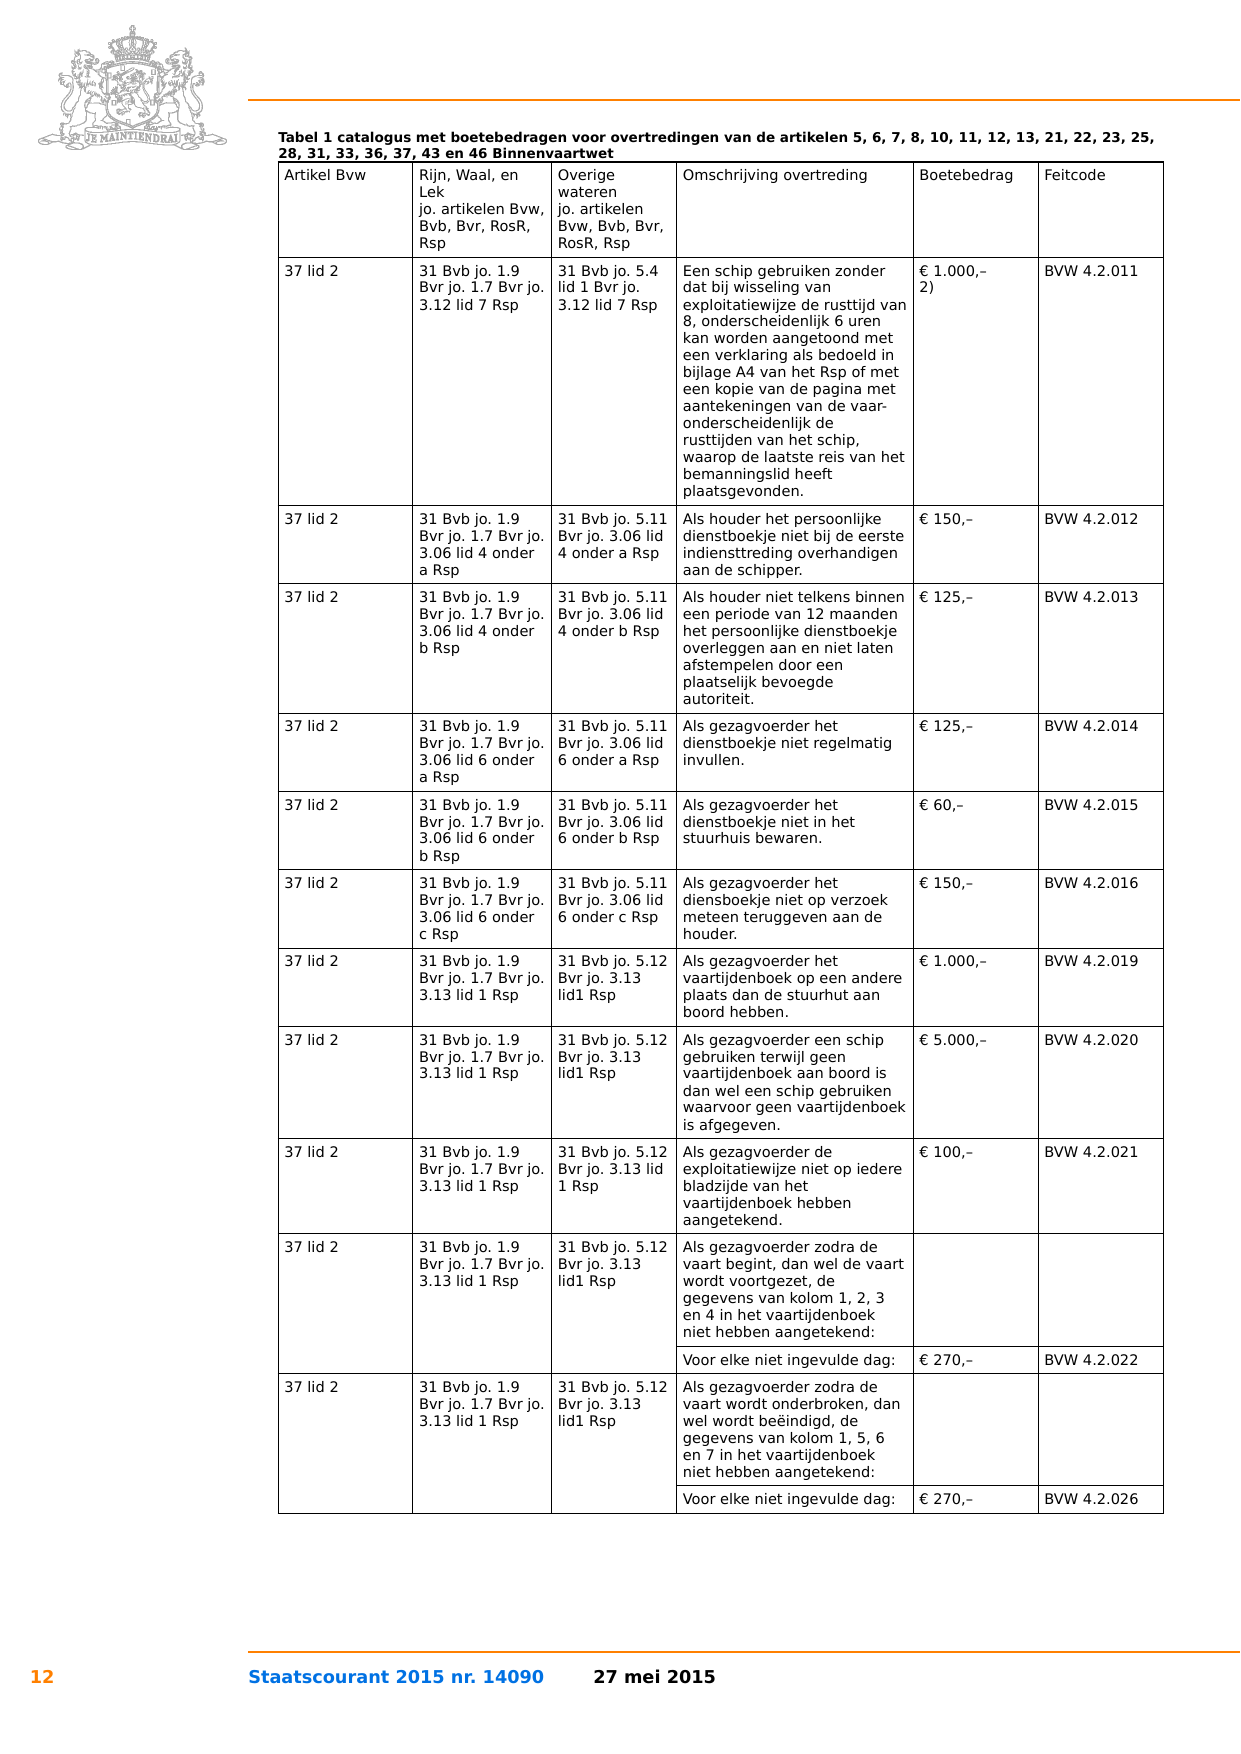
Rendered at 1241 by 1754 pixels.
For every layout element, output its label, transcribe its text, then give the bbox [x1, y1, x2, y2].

table_cell BVW 4.2.022 [1039, 1347, 1163, 1373]
table_cell € 100,– [914, 1139, 1038, 1233]
table_cell 31 Bvb jo. 5.12 Bvr jo. 3.13 lid1 Rsp [552, 1234, 676, 1373]
table_cell Artikel Bvw [279, 163, 412, 257]
table_cell BVW 4.2.015 [1039, 792, 1163, 869]
table_cell Voor elke niet ingevulde dag: [677, 1347, 913, 1373]
table_cell € 1.000,– 2) [914, 258, 1038, 505]
table_cell 37 lid 2 [279, 870, 412, 947]
table_cell 37 lid 2 [279, 1139, 412, 1233]
table_cell BVW 4.2.026 [1039, 1486, 1163, 1513]
table_cell 31 Bvb jo. 1.9 Bvr jo. 1.7 Bvr jo. 3.06 lid 6 onder a Rsp [413, 714, 551, 791]
table_cell € 1.000,– [914, 949, 1038, 1026]
table_cell 37 lid 2 [279, 584, 412, 712]
table_cell Overige wateren jo. artikelen Bvw, Bvb, Bvr, RosR, Rsp [552, 163, 676, 257]
table_cell BVW 4.2.014 [1039, 714, 1163, 791]
table_cell Als gezagvoerder het dienstboekje niet regelmatig invullen. [677, 714, 913, 791]
table_cell Als gezagvoerder zodra de vaart begint, dan wel de vaart wordt voortgezet, de gegevens van kolom 1, 2, 3 en 4 in het vaartijdenboek niet hebben aangetekend: [677, 1234, 913, 1346]
table_cell BVW 4.2.020 [1039, 1027, 1163, 1138]
table_cell BVW 4.2.021 [1039, 1139, 1163, 1233]
table_cell 37 lid 2 [279, 506, 412, 583]
table_cell 31 Bvb jo. 5.11 Bvr jo. 3.06 lid 4 onder a Rsp [552, 506, 676, 583]
table_cell 31 Bvb jo. 1.9 Bvr jo. 1.7 Bvr jo. 3.06 lid 4 onder a Rsp [413, 506, 551, 583]
table_cell Als gezagvoerder de exploitatiewijze niet op iedere bladzijde van het vaartijdenboek hebben aangetekend. [677, 1139, 913, 1233]
table_cell [1039, 1374, 1163, 1485]
table_cell Voor elke niet ingevulde dag: [677, 1486, 913, 1513]
table_cell 37 lid 2 [279, 1234, 412, 1373]
table_cell € 125,– [914, 584, 1038, 712]
table_cell 37 lid 2 [279, 1027, 412, 1138]
table_cell 31 Bvb jo. 5.11 Bvr jo. 3.06 lid 4 onder b Rsp [552, 584, 676, 712]
table_cell 31 Bvb jo. 5.12 Bvr jo. 3.13 lid1 Rsp [552, 1374, 676, 1513]
table_cell 31 Bvb jo. 5.11 Bvr jo. 3.06 lid 6 onder b Rsp [552, 792, 676, 869]
table_cell Als gezagvoerder het dienstboekje niet in het stuurhuis bewaren. [677, 792, 913, 869]
table_cell 37 lid 2 [279, 258, 412, 505]
table_cell Een schip gebruiken zonder dat bij wisseling van exploitatiewijze de rusttijd van 8, onderscheidenlijk 6 uren kan worden aangetoond met een verklaring als bedoeld in bijlage A4 van het Rsp of met een kopie van de pagina met aantekeningen van de vaar- onderscheidenlijk de rusttijden van het schip, waarop de laatste reis van het bemanningslid heeft plaatsgevonden. [677, 258, 913, 505]
table_cell € 270,– [914, 1486, 1038, 1513]
table_cell 31 Bvb jo. 5.4 lid 1 Bvr jo. 3.12 lid 7 Rsp [552, 258, 676, 505]
table_cell 31 Bvb jo. 1.9 Bvr jo. 1.7 Bvr jo. 3.12 lid 7 Rsp [413, 258, 551, 505]
table_cell € 150,– [914, 506, 1038, 583]
table_cell € 150,– [914, 870, 1038, 947]
table_cell 31 Bvb jo. 5.12 Bvr jo. 3.13 lid 1 Rsp [552, 1139, 676, 1233]
table_cell Rijn, Waal, en Lek jo. artikelen Bvw, Bvb, Bvr, RosR, Rsp [413, 163, 551, 257]
table_cell Boetebedrag [914, 163, 1038, 257]
table_cell € 60,– [914, 792, 1038, 869]
table_cell € 125,– [914, 714, 1038, 791]
table_cell Als houder niet telkens binnen een periode van 12 maanden het persoonlijke dienstboekje overleggen aan en niet laten afstempelen door een plaatselijk bevoegde autoriteit. [677, 584, 913, 712]
picture [38, 25, 227, 150]
table_cell 31 Bvb jo. 1.9 Bvr jo. 1.7 Bvr jo. 3.06 lid 6 onder c Rsp [413, 870, 551, 947]
table_cell BVW 4.2.012 [1039, 506, 1163, 583]
table_header Tabel 1 catalogus met boetebedragen voor overtredingen van de artikelen 5, 6, 7, 8, 10, 11, 12, 13, 21, 22, 23, 25, 28, 31, 33, 36, 37, 43 en 46 Binnenvaartwet [278, 130, 1163, 161]
table_cell 31 Bvb jo. 5.11 Bvr jo. 3.06 lid 6 onder a Rsp [552, 714, 676, 791]
table_cell Als gezagvoerder het diensboekje niet op verzoek meteen teruggeven aan de houder. [677, 870, 913, 947]
table_cell Als gezagvoerder een schip gebruiken terwijl geen vaartijdenboek aan boord is dan wel een schip gebruiken waarvoor geen vaartijdenboek is afgegeven. [677, 1027, 913, 1138]
table_cell 37 lid 2 [279, 714, 412, 791]
table_cell 37 lid 2 [279, 792, 412, 869]
table_cell 37 lid 2 [279, 1374, 412, 1513]
table_cell [1039, 1234, 1163, 1346]
table_cell € 270,– [914, 1347, 1038, 1373]
table_cell 31 Bvb jo. 5.12 Bvr jo. 3.13 lid1 Rsp [552, 1027, 676, 1138]
table_cell BVW 4.2.016 [1039, 870, 1163, 947]
table_cell BVW 4.2.019 [1039, 949, 1163, 1026]
table_cell 31 Bvb jo. 5.11 Bvr jo. 3.06 lid 6 onder c Rsp [552, 870, 676, 947]
table_cell 31 Bvb jo. 1.9 Bvr jo. 1.7 Bvr jo. 3.13 lid 1 Rsp [413, 1234, 551, 1373]
table_cell [914, 1374, 1038, 1485]
table_cell 31 Bvb jo. 1.9 Bvr jo. 1.7 Bvr jo. 3.13 lid 1 Rsp [413, 1027, 551, 1138]
table_cell 31 Bvb jo. 1.9 Bvr jo. 1.7 Bvr jo. 3.06 lid 4 onder b Rsp [413, 584, 551, 712]
table_cell BVW 4.2.013 [1039, 584, 1163, 712]
table_cell 31 Bvb jo. 1.9 Bvr jo. 1.7 Bvr jo. 3.13 lid 1 Rsp [413, 1374, 551, 1513]
table_cell 37 lid 2 [279, 949, 412, 1026]
table_cell € 5.000,– [914, 1027, 1038, 1138]
table_cell 31 Bvb jo. 1.9 Bvr jo. 1.7 Bvr jo. 3.13 lid 1 Rsp [413, 949, 551, 1026]
table_cell Als gezagvoerder zodra de vaart wordt onderbroken, dan wel wordt beëindigd, de gegevens van kolom 1, 5, 6 en 7 in het vaartijdenboek niet hebben aangetekend: [677, 1374, 913, 1485]
table_cell Feitcode [1039, 163, 1163, 257]
table_cell [914, 1234, 1038, 1346]
table_cell 31 Bvb jo. 1.9 Bvr jo. 1.7 Bvr jo. 3.06 lid 6 onder b Rsp [413, 792, 551, 869]
table_cell BVW 4.2.011 [1039, 258, 1163, 505]
table_cell Als houder het persoonlijke dienstboekje niet bij de eerste indiensttreding overhandigen aan de schipper. [677, 506, 913, 583]
table_cell 31 Bvb jo. 1.9 Bvr jo. 1.7 Bvr jo. 3.13 lid 1 Rsp [413, 1139, 551, 1233]
table_cell Omschrijving overtreding [677, 163, 913, 257]
table_cell Als gezagvoerder het vaartijdenboek op een andere plaats dan de stuurhut aan boord hebben. [677, 949, 913, 1026]
table_cell 31 Bvb jo. 5.12 Bvr jo. 3.13 lid1 Rsp [552, 949, 676, 1026]
